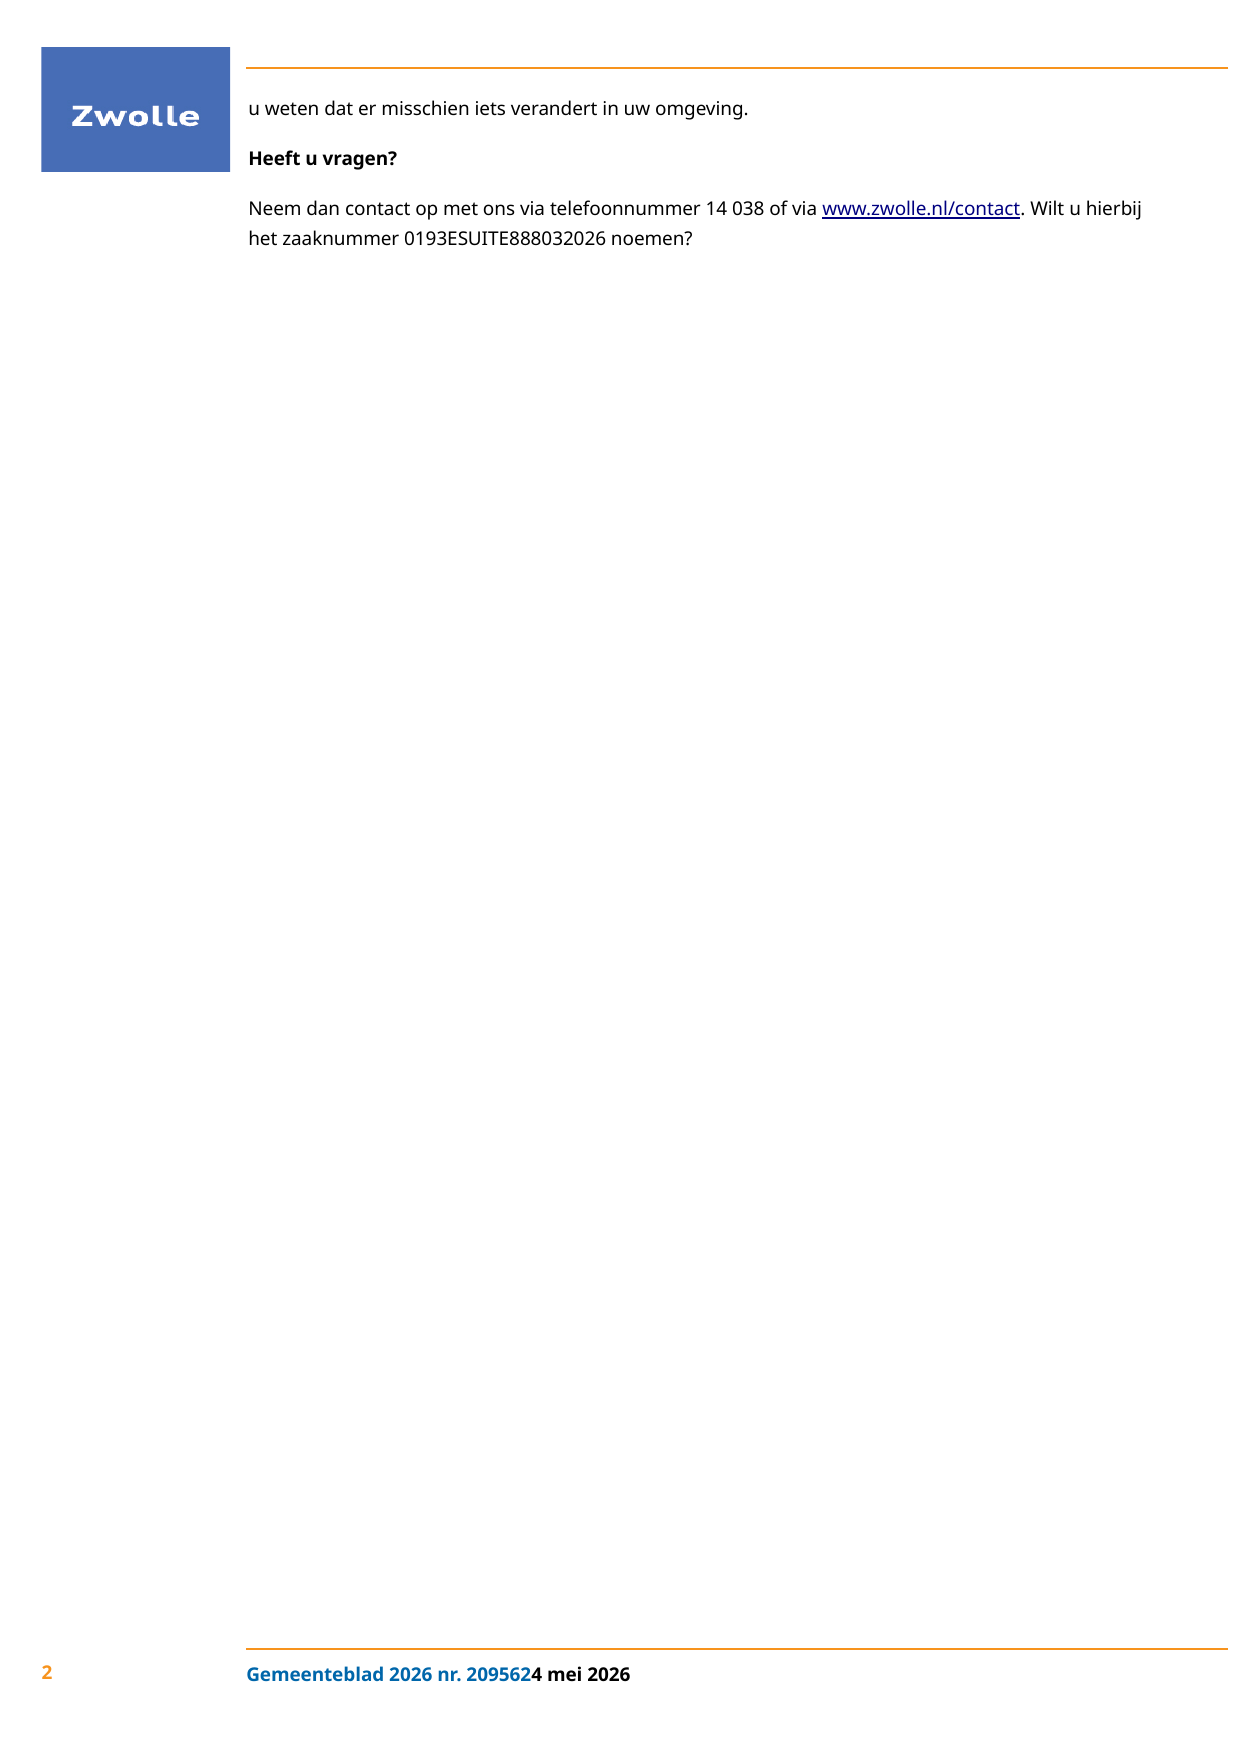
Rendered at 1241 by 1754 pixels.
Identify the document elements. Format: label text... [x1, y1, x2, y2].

picture [41, 47, 231, 172]
text Heeft u vragen? [248, 145, 1152, 171]
text Neem dan contact op met ons via telefoonnummer 14 038 of via www.zwolle.nl/contact. Wilt u hierbij het zaaknummer 0193ESUITE888032026 noemen? [248, 196, 1152, 251]
text u weten dat er misschien iets verandert in uw omgeving. [248, 95, 1152, 121]
